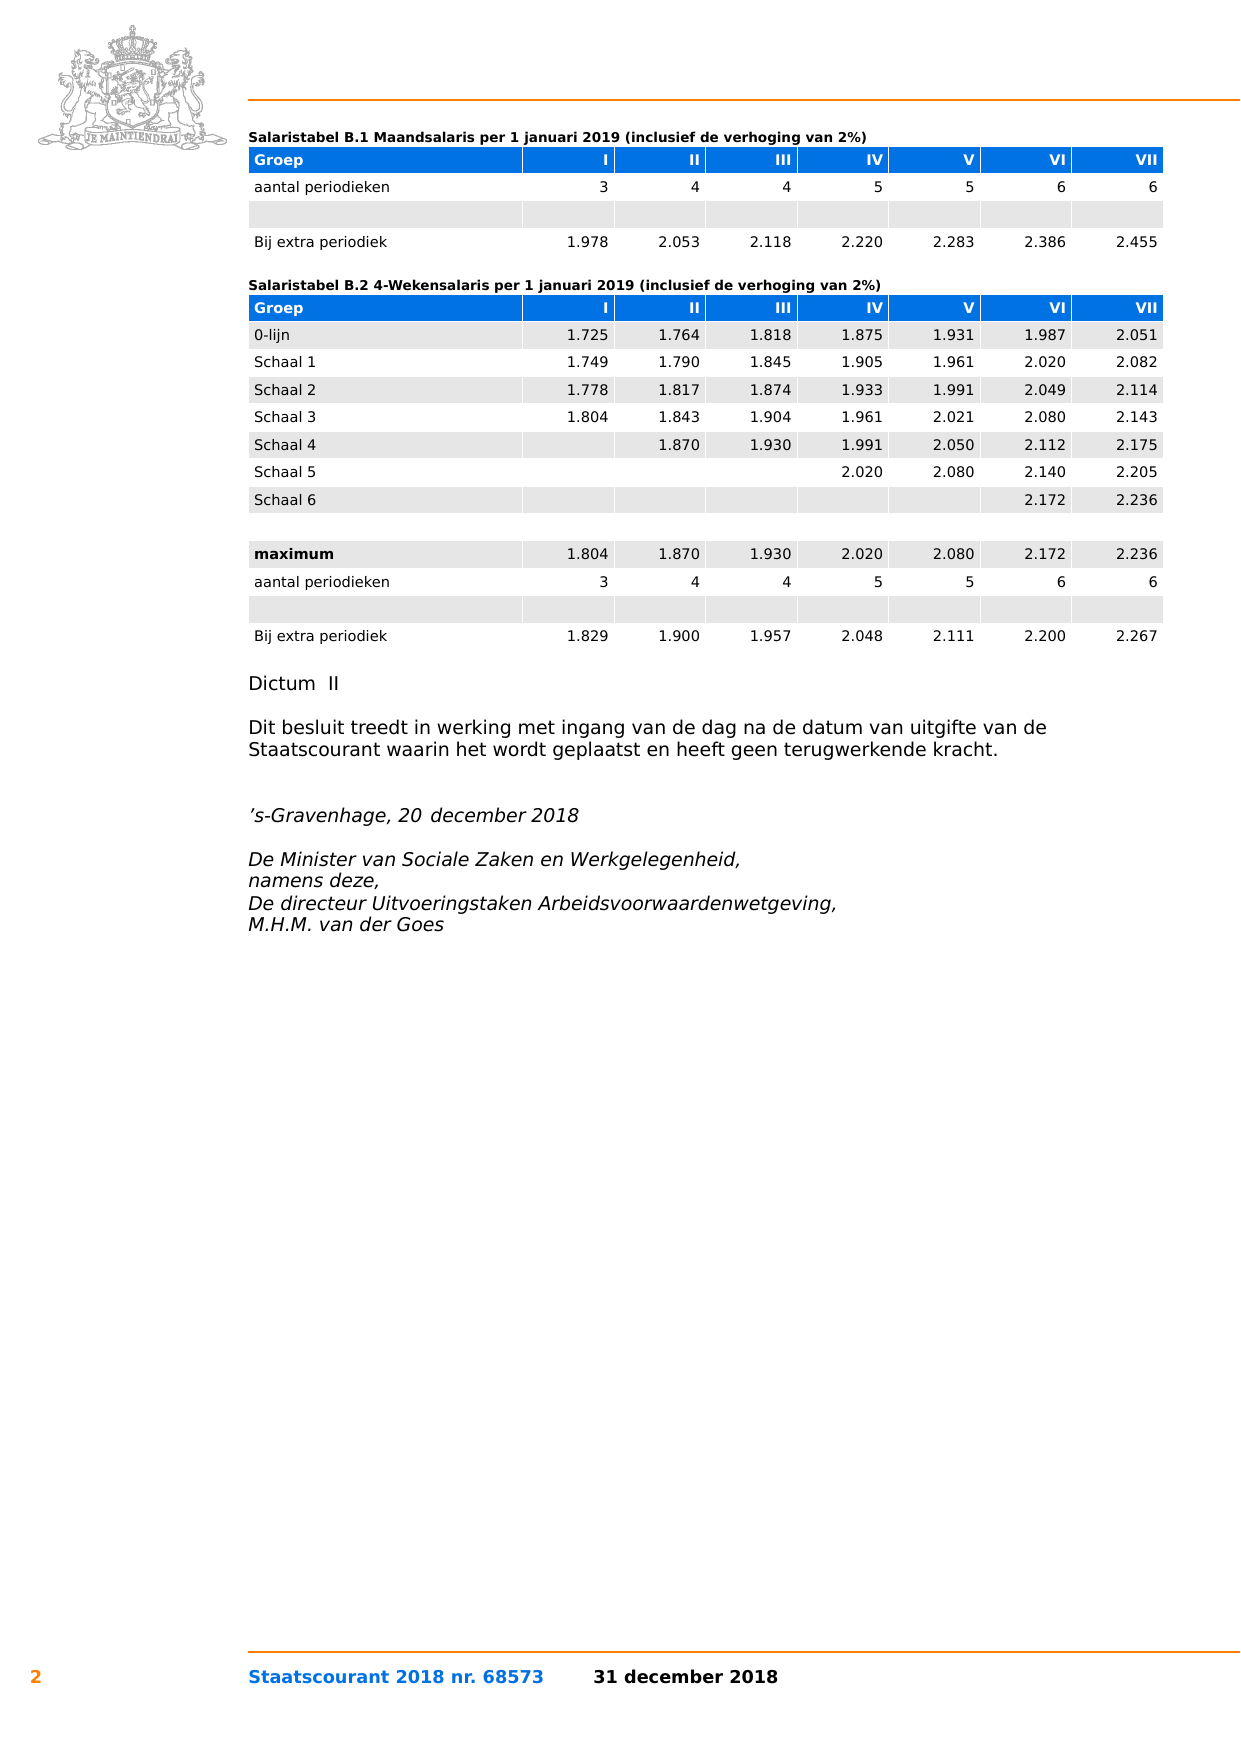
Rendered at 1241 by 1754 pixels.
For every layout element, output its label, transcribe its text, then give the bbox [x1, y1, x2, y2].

table_cell 0-lijn [249, 322, 522, 349]
table_cell Bij extra periodiek [249, 624, 522, 650]
table_cell I [523, 295, 614, 321]
table_cell Bij extra periodiek [249, 229, 522, 255]
table_cell [706, 459, 797, 486]
table_cell Schaal 5 [249, 459, 522, 486]
table_cell 2.455 [1072, 229, 1163, 255]
table_cell 5 [798, 569, 888, 595]
table_cell 2.267 [1072, 624, 1163, 650]
table_cell 2.172 [981, 541, 1071, 568]
table_cell 2.053 [615, 229, 705, 255]
table_cell [615, 487, 705, 513]
text Dit besluit treedt in werking met ingang van de dag na de datum van uitgifte van de Staatscourant waarin het wordt geplaatst en heeft geen terugwerkende kracht. [248, 717, 1163, 761]
table_cell II [615, 295, 705, 321]
table_cell 6 [1072, 569, 1163, 595]
table_cell 1.930 [706, 432, 797, 458]
table_cell V [889, 147, 980, 173]
table_cell 1.961 [798, 405, 888, 431]
table_cell VII [1072, 295, 1163, 321]
table_cell 1.933 [798, 377, 888, 403]
table_cell 5 [889, 569, 980, 595]
table_cell 2.114 [1072, 377, 1163, 403]
table_cell I [523, 147, 614, 173]
table_cell Schaal 1 [249, 350, 522, 376]
table_header Salaristabel B.2 4-Wekensalaris per 1 januari 2019 (inclusief de verhoging van 2%) [248, 278, 1163, 294]
table_cell [615, 201, 705, 228]
table_cell 2.050 [889, 432, 980, 458]
table_cell [249, 596, 522, 623]
table_cell [889, 596, 980, 623]
table_cell 2.082 [1072, 350, 1163, 376]
table_cell 2.236 [1072, 541, 1163, 568]
table_cell [706, 201, 797, 228]
table_cell 1.843 [615, 405, 705, 431]
table_cell 1.725 [523, 322, 614, 349]
table_cell 1.874 [706, 377, 797, 403]
table_cell 4 [615, 174, 705, 200]
table_cell maximum [249, 541, 522, 568]
table_cell 2.080 [889, 541, 980, 568]
table_cell [889, 201, 980, 228]
table_cell aantal periodieken [249, 569, 522, 595]
table_cell IV [798, 147, 888, 173]
table_cell 2.386 [981, 229, 1071, 255]
table_cell V [889, 295, 980, 321]
table_cell III [706, 295, 797, 321]
table_cell 1.818 [706, 322, 797, 349]
table_cell 6 [1072, 174, 1163, 200]
table_cell [981, 514, 1071, 540]
table_cell 1.987 [981, 322, 1071, 349]
table_cell [1072, 514, 1163, 540]
table_cell Groep [249, 147, 522, 173]
text Dictum II [248, 673, 1163, 695]
table_cell [981, 596, 1071, 623]
table_cell 1.930 [706, 541, 797, 568]
table_cell [523, 596, 614, 623]
table_cell 1.957 [706, 624, 797, 650]
table_cell 2.175 [1072, 432, 1163, 458]
table_cell 1.829 [523, 624, 614, 650]
table_cell [798, 487, 888, 513]
table_cell [249, 514, 522, 540]
table_cell 1.749 [523, 350, 614, 376]
table_cell 2.080 [889, 459, 980, 486]
table_cell VII [1072, 147, 1163, 173]
table_cell 1.991 [889, 377, 980, 403]
table_cell [706, 487, 797, 513]
table_cell [615, 459, 705, 486]
table_cell 2.143 [1072, 405, 1163, 431]
table_cell Schaal 3 [249, 405, 522, 431]
table_cell 1.804 [523, 541, 614, 568]
table_cell 4 [706, 174, 797, 200]
table_cell 1.991 [798, 432, 888, 458]
table_cell aantal periodieken [249, 174, 522, 200]
table_cell 2.283 [889, 229, 980, 255]
table_cell [889, 487, 980, 513]
table_cell 1.870 [615, 432, 705, 458]
table_cell 1.961 [889, 350, 980, 376]
table_cell 2.112 [981, 432, 1071, 458]
table_cell II [615, 147, 705, 173]
table_cell 2.111 [889, 624, 980, 650]
table_cell 3 [523, 569, 614, 595]
table_cell 2.020 [981, 350, 1071, 376]
table_cell [523, 514, 614, 540]
table_cell 1.804 [523, 405, 614, 431]
table_cell 1.870 [615, 541, 705, 568]
table_cell [615, 596, 705, 623]
table_cell [1072, 201, 1163, 228]
table_cell [981, 201, 1071, 228]
table_cell [706, 514, 797, 540]
table_cell 1.790 [615, 350, 705, 376]
table_cell 1.764 [615, 322, 705, 349]
text ’s-Gravenhage, 20 december 2018 [248, 804, 1163, 827]
table_cell III [706, 147, 797, 173]
table_cell 4 [615, 569, 705, 595]
table_cell 2.140 [981, 459, 1071, 486]
table_cell 3 [523, 174, 614, 200]
table_cell [798, 514, 888, 540]
table_cell [249, 201, 522, 228]
table_cell [1072, 596, 1163, 623]
table_cell [889, 514, 980, 540]
table_cell 1.778 [523, 377, 614, 403]
table_cell 1.817 [615, 377, 705, 403]
table_cell 2.220 [798, 229, 888, 255]
table_cell Schaal 2 [249, 377, 522, 403]
table_cell 1.978 [523, 229, 614, 255]
table_cell 2.048 [798, 624, 888, 650]
table_header Salaristabel B.1 Maandsalaris per 1 januari 2019 (inclusief de verhoging van 2%) [248, 130, 1163, 146]
table_cell VI [981, 295, 1071, 321]
table_cell 2.200 [981, 624, 1071, 650]
table_cell Schaal 4 [249, 432, 522, 458]
table_cell 1.845 [706, 350, 797, 376]
table_cell 2.205 [1072, 459, 1163, 486]
table_cell [523, 459, 614, 486]
table_cell 4 [706, 569, 797, 595]
table_cell 5 [889, 174, 980, 200]
table_cell 2.051 [1072, 322, 1163, 349]
table_cell 2.236 [1072, 487, 1163, 513]
table_cell [706, 596, 797, 623]
text De Minister van Sociale Zaken en Werkgelegenheid, namens deze, De directeur Uitvoeringstaken Arbeidsvoorwaardenwetgeving, M.H.M. van der Goes [248, 848, 1163, 936]
table_cell 6 [981, 174, 1071, 200]
table_cell [523, 432, 614, 458]
table_cell Schaal 6 [249, 487, 522, 513]
table_cell [615, 514, 705, 540]
table_cell 2.049 [981, 377, 1071, 403]
table_cell 2.080 [981, 405, 1071, 431]
table_cell 1.900 [615, 624, 705, 650]
table_cell 1.875 [798, 322, 888, 349]
table_cell 2.020 [798, 541, 888, 568]
table_cell 2.021 [889, 405, 980, 431]
table_cell Groep [249, 295, 522, 321]
table_cell VI [981, 147, 1071, 173]
table_cell 6 [981, 569, 1071, 595]
table_cell [523, 487, 614, 513]
table_cell IV [798, 295, 888, 321]
table_cell 5 [798, 174, 888, 200]
table_cell 1.904 [706, 405, 797, 431]
table_cell 2.172 [981, 487, 1071, 513]
table_cell 1.905 [798, 350, 888, 376]
table_cell [523, 201, 614, 228]
table_cell 2.118 [706, 229, 797, 255]
table_cell [798, 596, 888, 623]
table_cell 2.020 [798, 459, 888, 486]
table_cell [798, 201, 888, 228]
table_cell 1.931 [889, 322, 980, 349]
picture [38, 25, 227, 150]
